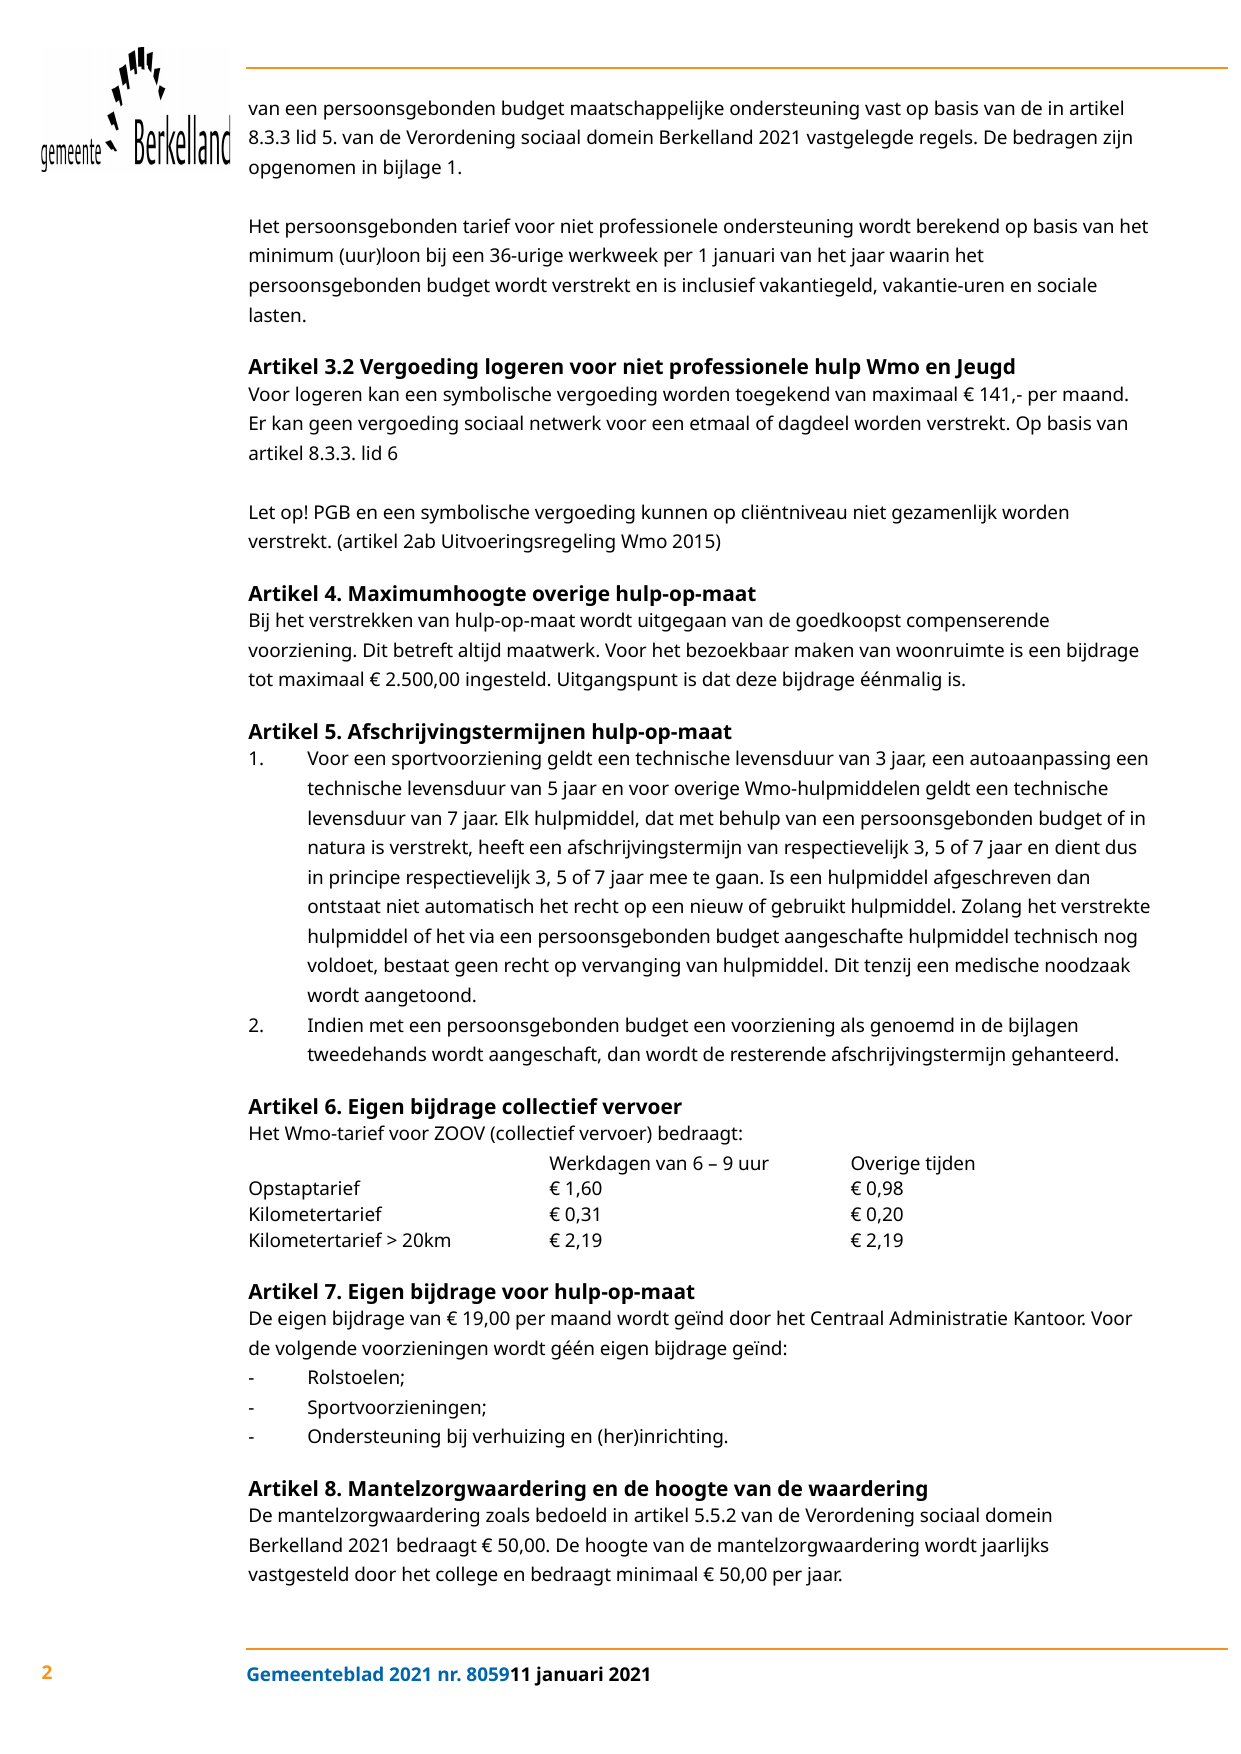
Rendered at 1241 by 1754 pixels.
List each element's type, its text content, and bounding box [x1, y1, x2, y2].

text Let op! PGB en een symbolische vergoeding kunnen op cliëntniveau niet gezamenlijk worden verstrekt. (artikel 2ab Uitvoeringsregeling Wmo 2015) [248, 499, 1152, 554]
text Artikel 8. Mantelzorgwaardering en de hoogte van de waardering [248, 1474, 1152, 1502]
text De eigen bijdrage van € 19,00 per maand wordt geïnd door het Centraal Administratie Kantoor. Voor de volgende voorzieningen wordt géén eigen bijdrage geïnd: [248, 1305, 1152, 1361]
text Artikel 3.2 Vergoeding logeren voor niet professionele hulp Wmo en Jeugd [248, 352, 1152, 381]
list Voor een sportvoorziening geldt een technische levensduur van 3 jaar, een autoaanpassing een technische levensduur van 5 jaar en voor overige Wmo-hulpmiddelen geldt een technische levensduur van 7 jaar. Elk hulpmiddel, dat met behulp van een persoonsgebonden budget of in natura is verstrekt, heeft een afschrijvingstermijn van respectievelijk 3, 5 of 7 jaar en dient dus in principe respectievelijk 3, 5 of 7 jaar mee te gaan. Is een hulpmiddel afgeschreven dan ontstaat niet automatisch het recht op een nieuw of gebruikt hulpmiddel. Zolang het verstrekte hulpmiddel of het via een persoonsgebonden budget aangeschafte hulpmiddel technisch nog voldoet, bestaat geen recht op vervanging van hulpmiddel. Dit tenzij een medische noodzaak wordt aangetoond. [248, 746, 1152, 1008]
table_cell € 1,60 [549, 1176, 850, 1201]
list Indien met een persoonsgebonden budget een voorziening als genoemd in de bijlagen tweedehands wordt aangeschaft, dan wordt de resterende afschrijvingstermijn gehanteerd. [248, 1012, 1152, 1067]
list Ondersteuning bij verhuizing en (her)inrichting. [248, 1424, 1152, 1449]
table_header [248, 1150, 549, 1176]
text van een persoonsgebonden budget maatschappelijke ondersteuning vast op basis van de in artikel 8.3.3 lid 5. van de Verordening sociaal domein Berkelland 2021 vastgelegde regels. De bedragen zijn opgenomen in bijlage 1. [248, 95, 1152, 180]
table_header Overige tijden [850, 1150, 1152, 1176]
table_cell € 0,98 [850, 1176, 1152, 1201]
list Sportvoorzieningen; [248, 1394, 1152, 1420]
table_cell € 0,20 [850, 1201, 1152, 1227]
table_cell Kilometertarief [248, 1201, 549, 1227]
table_cell Opstaptarief [248, 1176, 549, 1201]
text Voor logeren kan een symbolische vergoeding worden toegekend van maximaal € 141,- per maand. Er kan geen vergoeding sociaal netwerk voor een etmaal of dagdeel worden verstrekt. Op basis van artikel 8.3.3. lid 6 [248, 381, 1152, 466]
text Bij het verstrekken van hulp-op-maat wordt uitgegaan van de goedkoopst compenserende voorziening. Dit betreft altijd maatwerk. Voor het bezoekbaar maken van woonruimte is een bijdrage tot maximaal € 2.500,00 ingesteld. Uitgangspunt is dat deze bijdrage éénmalig is. [248, 607, 1152, 692]
table_cell € 0,31 [549, 1201, 850, 1227]
picture [41, 47, 231, 172]
table_header Werkdagen van 6 – 9 uur [549, 1150, 850, 1176]
text Artikel 7. Eigen bijdrage voor hulp-op-maat [248, 1277, 1152, 1305]
text De mantelzorgwaardering zoals bedoeld in artikel 5.5.2 van de Verordening sociaal domein Berkelland 2021 bedraagt € 50,00. De hoogte van de mantelzorgwaardering wordt jaarlijks vastgesteld door het college en bedraagt minimaal € 50,00 per jaar. [248, 1502, 1152, 1587]
table_cell Kilometertarief > 20km [248, 1227, 549, 1253]
text Het persoonsgebonden tarief voor niet professionele ondersteuning wordt berekend op basis van het minimum (uur)loon bij een 36-urige werkweek per 1 januari van het jaar waarin het persoonsgebonden budget wordt verstrekt en is inclusief vakantiegeld, vakantie-uren en sociale lasten. [248, 213, 1152, 328]
text Artikel 4. Maximumhoogte overige hulp-op-maat [248, 579, 1152, 607]
text Artikel 5. Afschrijvingstermijnen hulp-op-maat [248, 717, 1152, 746]
table_cell € 2,19 [549, 1227, 850, 1253]
list Rolstoelen; [248, 1364, 1152, 1390]
text Artikel 6. Eigen bijdrage collectief vervoer [248, 1092, 1152, 1120]
table_cell € 2,19 [850, 1227, 1152, 1253]
text Het Wmo-tarief voor ZOOV (collectief vervoer) bedraagt: [248, 1120, 1152, 1146]
